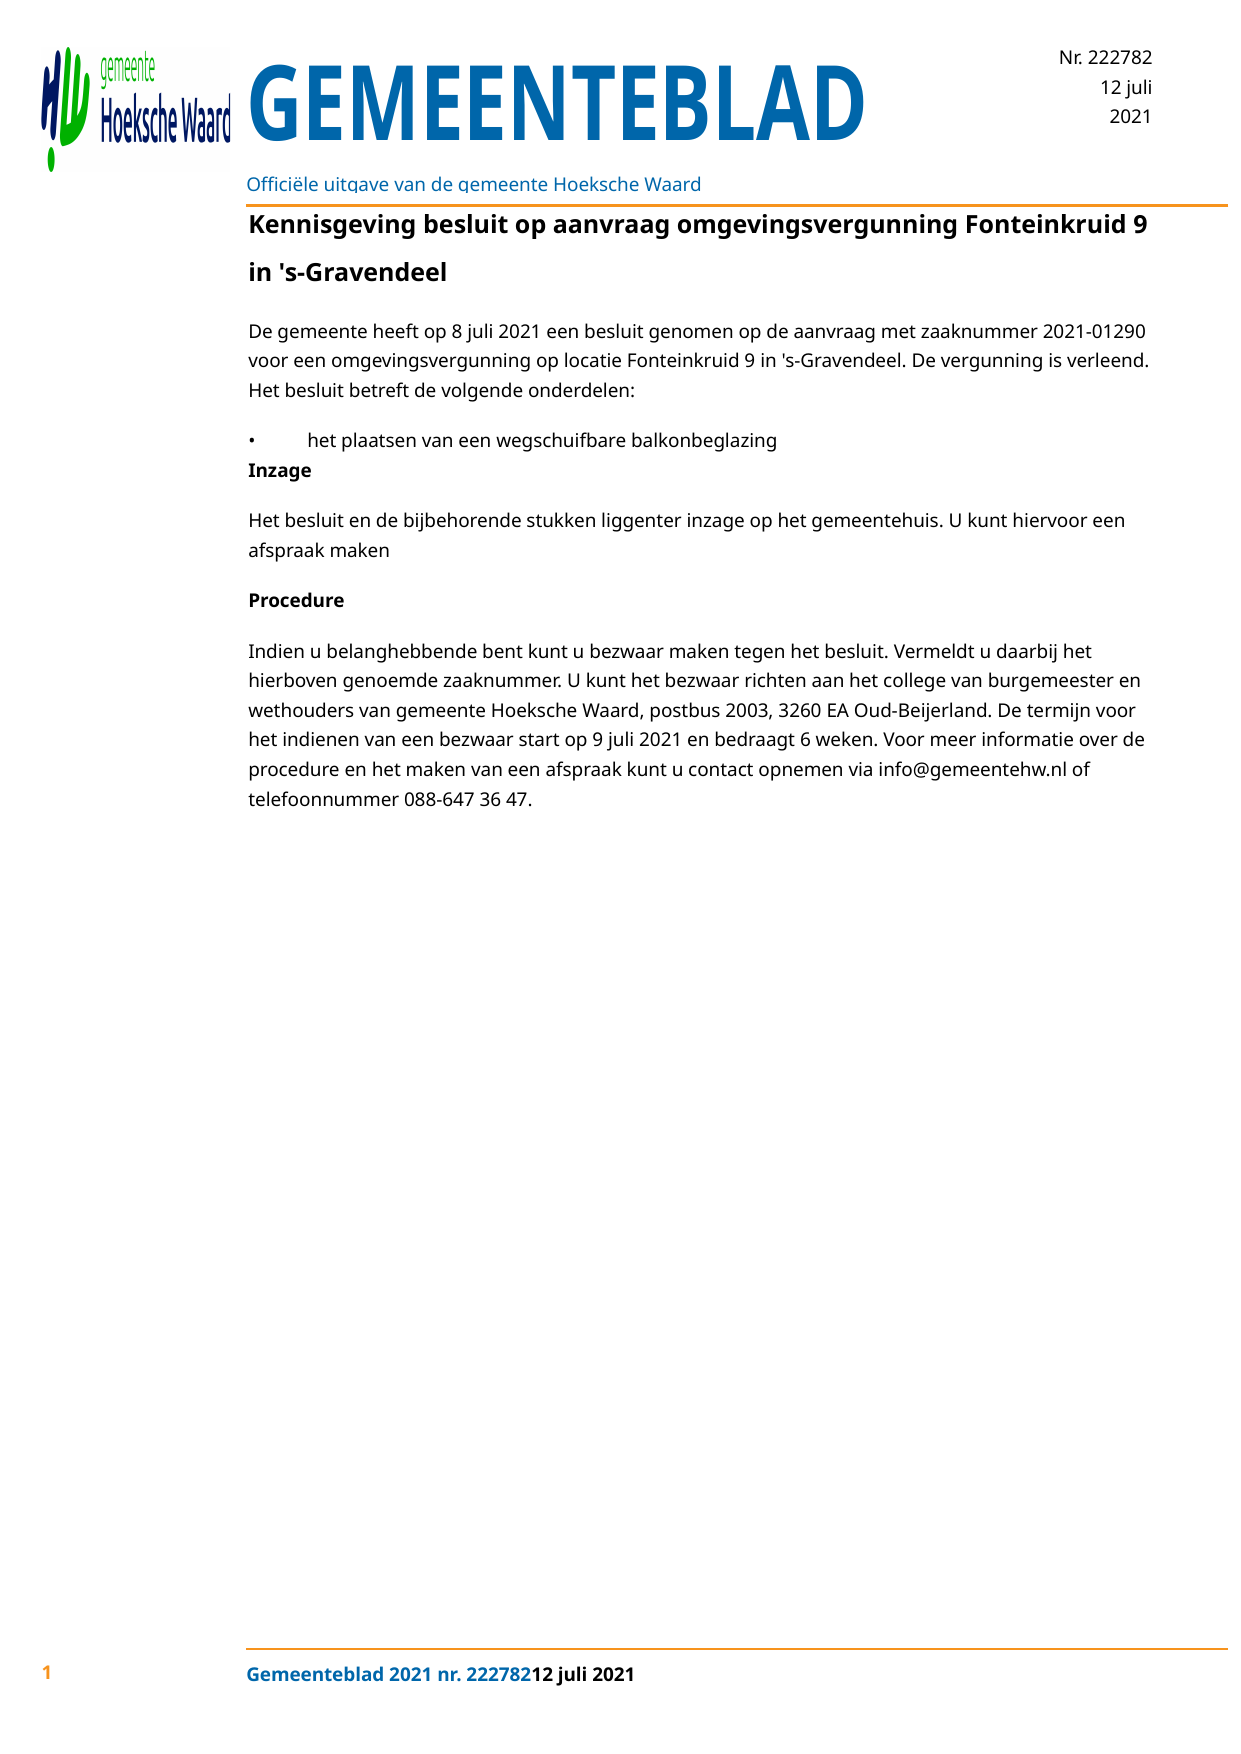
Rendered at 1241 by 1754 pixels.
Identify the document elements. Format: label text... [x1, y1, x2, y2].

text Het besluit en de bijbehorende stukken liggenter inzage op het gemeentehuis. U kunt hiervoor een afspraak maken [248, 507, 1152, 563]
list het plaatsen van een wegschuifbare balkonbeglazing [248, 427, 1152, 453]
picture [41, 47, 231, 172]
text Kennisgeving besluit op aanvraag omgevingsvergunning Fonteinkruid 9 in 's-Gravendeel [248, 207, 1152, 288]
text De gemeente heeft op 8 juli 2021 een besluit genomen op de aanvraag met zaaknummer 2021-01290 voor een omgevingsvergunning op locatie Fonteinkruid 9 in 's-Gravendeel. De vergunning is verleend. Het besluit betreft de volgende onderdelen: [248, 318, 1152, 403]
text Inzage [248, 457, 1152, 483]
text Procedure [248, 587, 1152, 613]
text Indien u belanghebbende bent kunt u bezwaar maken tegen het besluit. Vermeldt u daarbij het hierboven genoemde zaaknummer. U kunt het bezwaar richten aan het college van burgemeester en wethouders van gemeente Hoeksche Waard, postbus 2003, 3260 EA Oud-Beijerland. De termijn voor het indienen van een bezwaar start op 9 juli 2021 en bedraagt 6 weken. Voor meer informatie over de procedure en het maken van een afspraak kunt u contact opnemen via info@gemeentehw.nl of telefoonnummer 088-647 36 47. [248, 638, 1152, 812]
